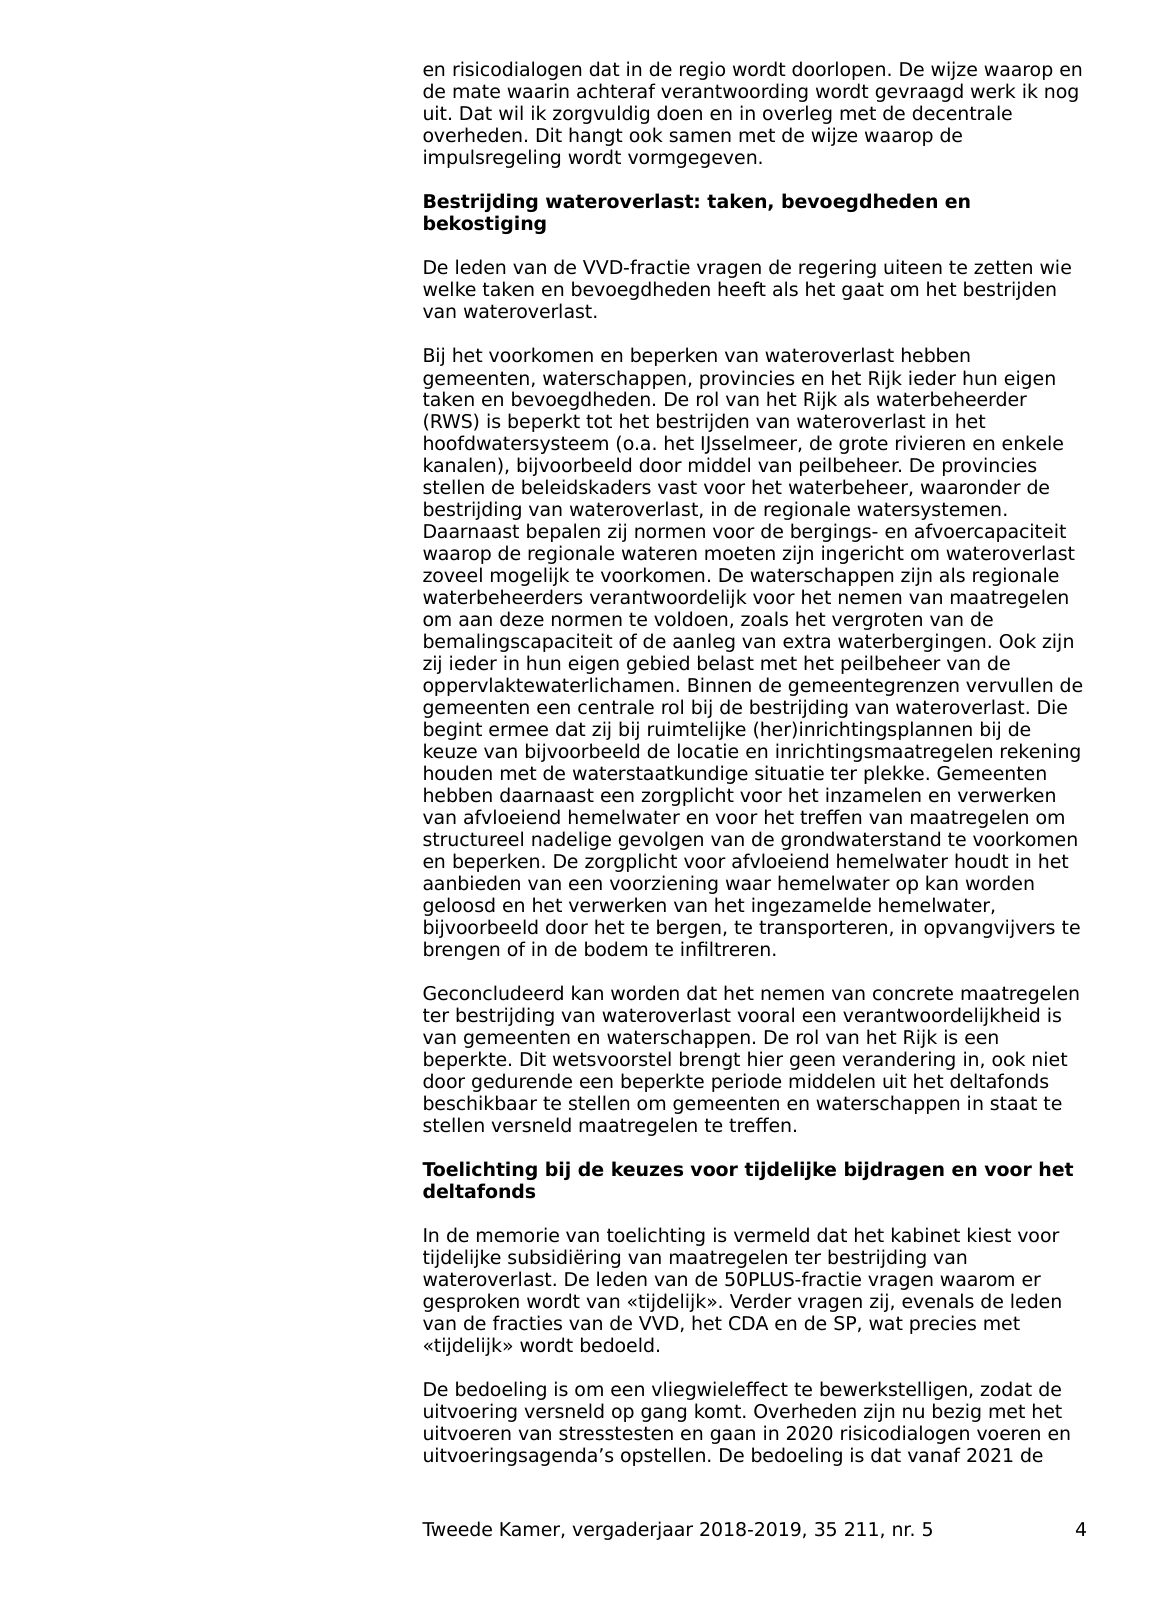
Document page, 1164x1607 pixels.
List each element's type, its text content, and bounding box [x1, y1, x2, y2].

text Geconcludeerd kan worden dat het nemen van concrete maatregelen ter bestrijding van wateroverlast vooral een verantwoordelijkheid is van gemeenten en waterschappen. De rol van het Rijk is een beperkte. Dit wetsvoorstel brengt hier geen verandering in, ook niet door gedurende een beperkte periode middelen uit het deltafonds beschikbaar te stellen om gemeenten en waterschappen in staat te stellen versneld maatregelen te treffen. [422, 983, 1087, 1137]
text In de memorie van toelichting is vermeld dat het kabinet kiest voor tijdelijke subsidiëring van maatregelen ter bestrijding van wateroverlast. De leden van de 50PLUS-fractie vragen waarom er gesproken wordt van «tijdelijk». Verder vragen zij, evenals de leden van de fracties van de VVD, het CDA en de SP, wat precies met «tijdelijk» wordt bedoeld. [422, 1225, 1087, 1357]
subtitle Bestrijding wateroverlast: taken, bevoegdheden en bekostiging [422, 191, 1087, 235]
text De leden van de VVD-fractie vragen de regering uiteen te zetten wie welke taken en bevoegdheden heeft als het gaat om het bestrijden van wateroverlast. [422, 257, 1087, 323]
text Bij het voorkomen en beperken van wateroverlast hebben gemeenten, waterschappen, provincies en het Rijk ieder hun eigen taken en bevoegdheden. De rol van het Rijk als waterbeheerder (RWS) is beperkt tot het bestrijden van wateroverlast in het hoofdwatersysteem (o.a. het IJsselmeer, de grote rivieren en enkele kanalen), bijvoorbeeld door middel van peilbeheer. De provincies stellen de beleidskaders vast voor het waterbeheer, waaronder de bestrijding van wateroverlast, in de regionale watersystemen. Daarnaast bepalen zij normen voor de bergings- en afvoercapaciteit waarop de regionale wateren moeten zijn ingericht om wateroverlast zoveel mogelijk te voorkomen. De waterschappen zijn als regionale waterbeheerders verantwoordelijk voor het nemen van maatregelen om aan deze normen te voldoen, zoals het vergroten van de bemalingscapaciteit of de aanleg van extra waterbergingen. Ook zijn zij ieder in hun eigen gebied belast met het peilbeheer van de oppervlaktewaterlichamen. Binnen de gemeentegrenzen vervullen de gemeenten een centrale rol bij de bestrijding van wateroverlast. Die begint ermee dat zij bij ruimtelijke (her)inrichtingsplannen bij de keuze van bijvoorbeeld de locatie en inrichtingsmaatregelen rekening houden met de waterstaatkundige situatie ter plekke. Gemeenten hebben daarnaast een zorgplicht voor het inzamelen en verwerken van afvloeiend hemelwater en voor het treffen van maatregelen om structureel nadelige gevolgen van de grondwaterstand te voorkomen en beperken. De zorgplicht voor afvloeiend hemelwater houdt in het aanbieden van een voorziening waar hemelwater op kan worden geloosd en het verwerken van het ingezamelde hemelwater, bijvoorbeeld door het te bergen, te transporteren, in opvangvijvers te brengen of in de bodem te infiltreren. [422, 345, 1087, 961]
subtitle Toelichting bij de keuzes voor tijdelijke bijdragen en voor het deltafonds [422, 1159, 1087, 1203]
text en risicodialogen dat in de regio wordt doorlopen. De wijze waarop en de mate waarin achteraf verantwoording wordt gevraagd werk ik nog uit. Dat wil ik zorgvuldig doen en in overleg met de decentrale overheden. Dit hangt ook samen met de wijze waarop de impulsregeling wordt vormgegeven. [422, 59, 1087, 169]
text De bedoeling is om een vliegwieleffect te bewerkstelligen, zodat de uitvoering versneld op gang komt. Overheden zijn nu bezig met het uitvoeren van stresstesten en gaan in 2020 risicodialogen voeren en uitvoeringsagenda’s opstellen. De bedoeling is dat vanaf 2021 de [422, 1379, 1087, 1467]
